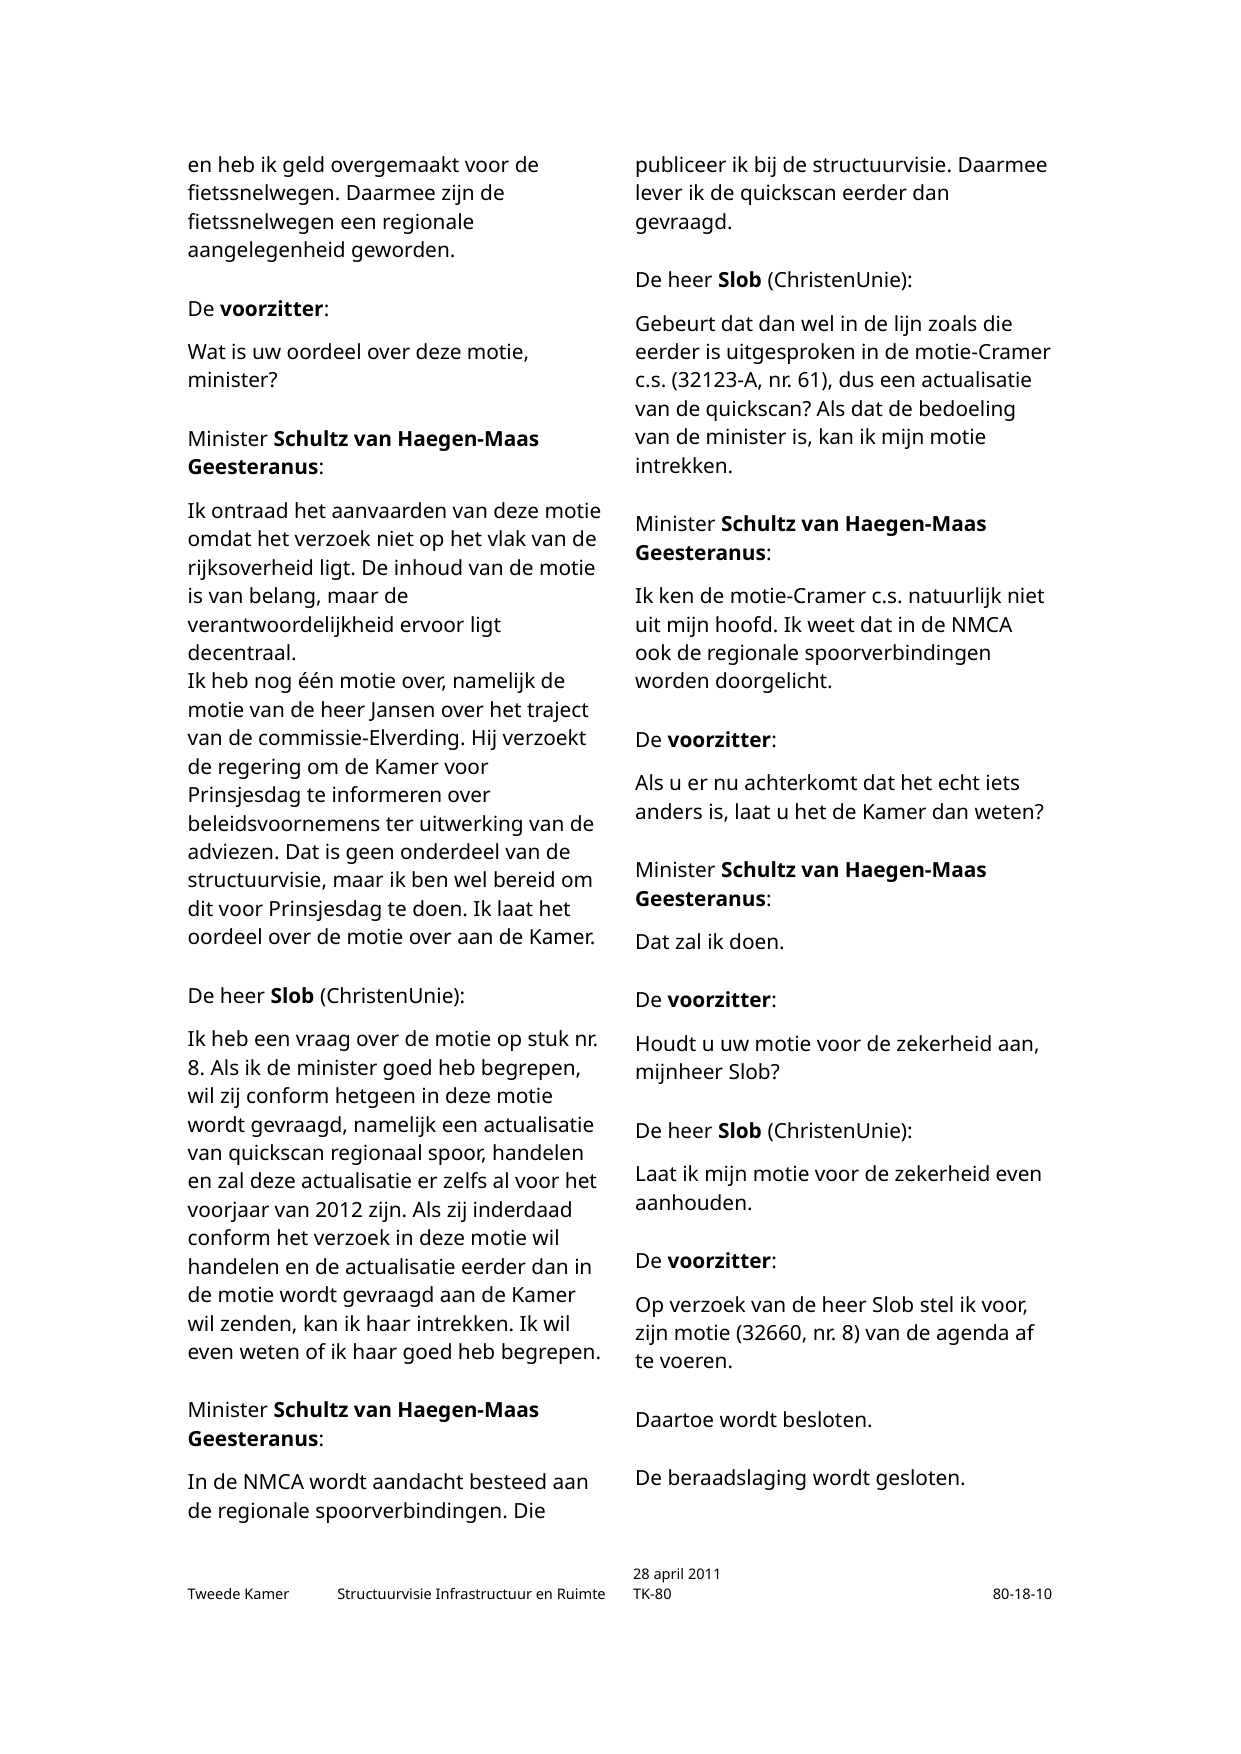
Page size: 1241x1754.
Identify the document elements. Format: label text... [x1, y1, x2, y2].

text De heer Slob (ChristenUnie): [635, 1116, 1053, 1144]
text Ik ontraad het aanvaarden van deze motie omdat het verzoek niet op het vlak van de rijksoverheid ligt. De inhoud van de motie is van belang, maar de verantwoordelijkheid ervoor ligt decentraal. [187, 496, 605, 667]
text De beraadslaging wordt gesloten. [635, 1463, 1053, 1492]
text Wat is uw oordeel over deze motie, minister? [187, 337, 605, 394]
text De voorzitter: [635, 725, 1053, 753]
text en heb ik geld overgemaakt voor de fietssnelwegen. Daarmee zijn de fietssnelwegen een regionale aangelegenheid geworden. [187, 150, 605, 264]
text Minister Schultz van Haegen-Maas Geesteranus: [635, 855, 1053, 912]
text De voorzitter: [187, 294, 605, 322]
text De voorzitter: [635, 1246, 1053, 1275]
text Ik ken de motie-Cramer c.s. natuurlijk niet uit mijn hoofd. Ik weet dat in de NMCA ook de regionale spoorverbindingen worden doorgelicht. [635, 581, 1053, 695]
text Houdt u uw motie voor de zekerheid aan, mijnheer Slob? [635, 1029, 1053, 1086]
text Ik heb nog één motie over, namelijk de motie van de heer Jansen over het traject van de commissie-Elverding. Hij verzoekt de regering om de Kamer voor Prinsjesdag te informeren over beleidsvoornemens ter uitwerking van de adviezen. Dat is geen onderdeel van de structuurvisie, maar ik ben wel bereid om dit voor Prinsjesdag te doen. Ik laat het oordeel over de motie over aan de Kamer. [187, 667, 605, 951]
text Als u er nu achterkomt dat het echt iets anders is, laat u het de Kamer dan weten? [635, 768, 1053, 825]
text De heer Slob (ChristenUnie): [187, 981, 605, 1009]
text Gebeurt dat dan wel in de lijn zoals die eerder is uitgesproken in de motie-Cramer c.s. (32123-A, nr. 61), dus een actualisatie van de quickscan? Als dat de bedoeling van de minister is, kan ik mijn motie intrekken. [635, 309, 1053, 479]
text Op verzoek van de heer Slob stel ik voor, zijn motie (32660, nr. 8) van de agenda af te voeren. [635, 1290, 1053, 1375]
text Ik heb een vraag over de motie op stuk nr. 8. Als ik de minister goed heb begrepen, wil zij conform hetgeen in deze motie wordt gevraagd, namelijk een actualisatie van quickscan regionaal spoor, handelen en zal deze actualisatie er zelfs al voor het voorjaar van 2012 zijn. Als zij inderdaad conform het verzoek in deze motie wil handelen en de actualisatie eerder dan in de motie wordt gevraagd aan de Kamer wil zenden, kan ik haar intrekken. Ik wil even weten of ik haar goed heb begrepen. [187, 1024, 605, 1366]
text In de NMCA wordt aandacht besteed aan de regionale spoorverbindingen. Die [187, 1467, 605, 1524]
text De voorzitter: [635, 986, 1053, 1014]
text Minister Schultz van Haegen-Maas Geesteranus: [187, 424, 605, 481]
text Daartoe wordt besloten. [635, 1405, 1053, 1433]
text Dat zal ik doen. [635, 927, 1053, 956]
text publiceer ik bij de structuurvisie. Daarmee lever ik de quickscan eerder dan gevraagd. [635, 150, 1053, 235]
text De heer Slob (ChristenUnie): [635, 265, 1053, 294]
text Minister Schultz van Haegen-Maas Geesteranus: [187, 1396, 605, 1452]
text Minister Schultz van Haegen-Maas Geesteranus: [635, 509, 1053, 566]
text Laat ik mijn motie voor de zekerheid even aanhouden. [635, 1159, 1053, 1216]
